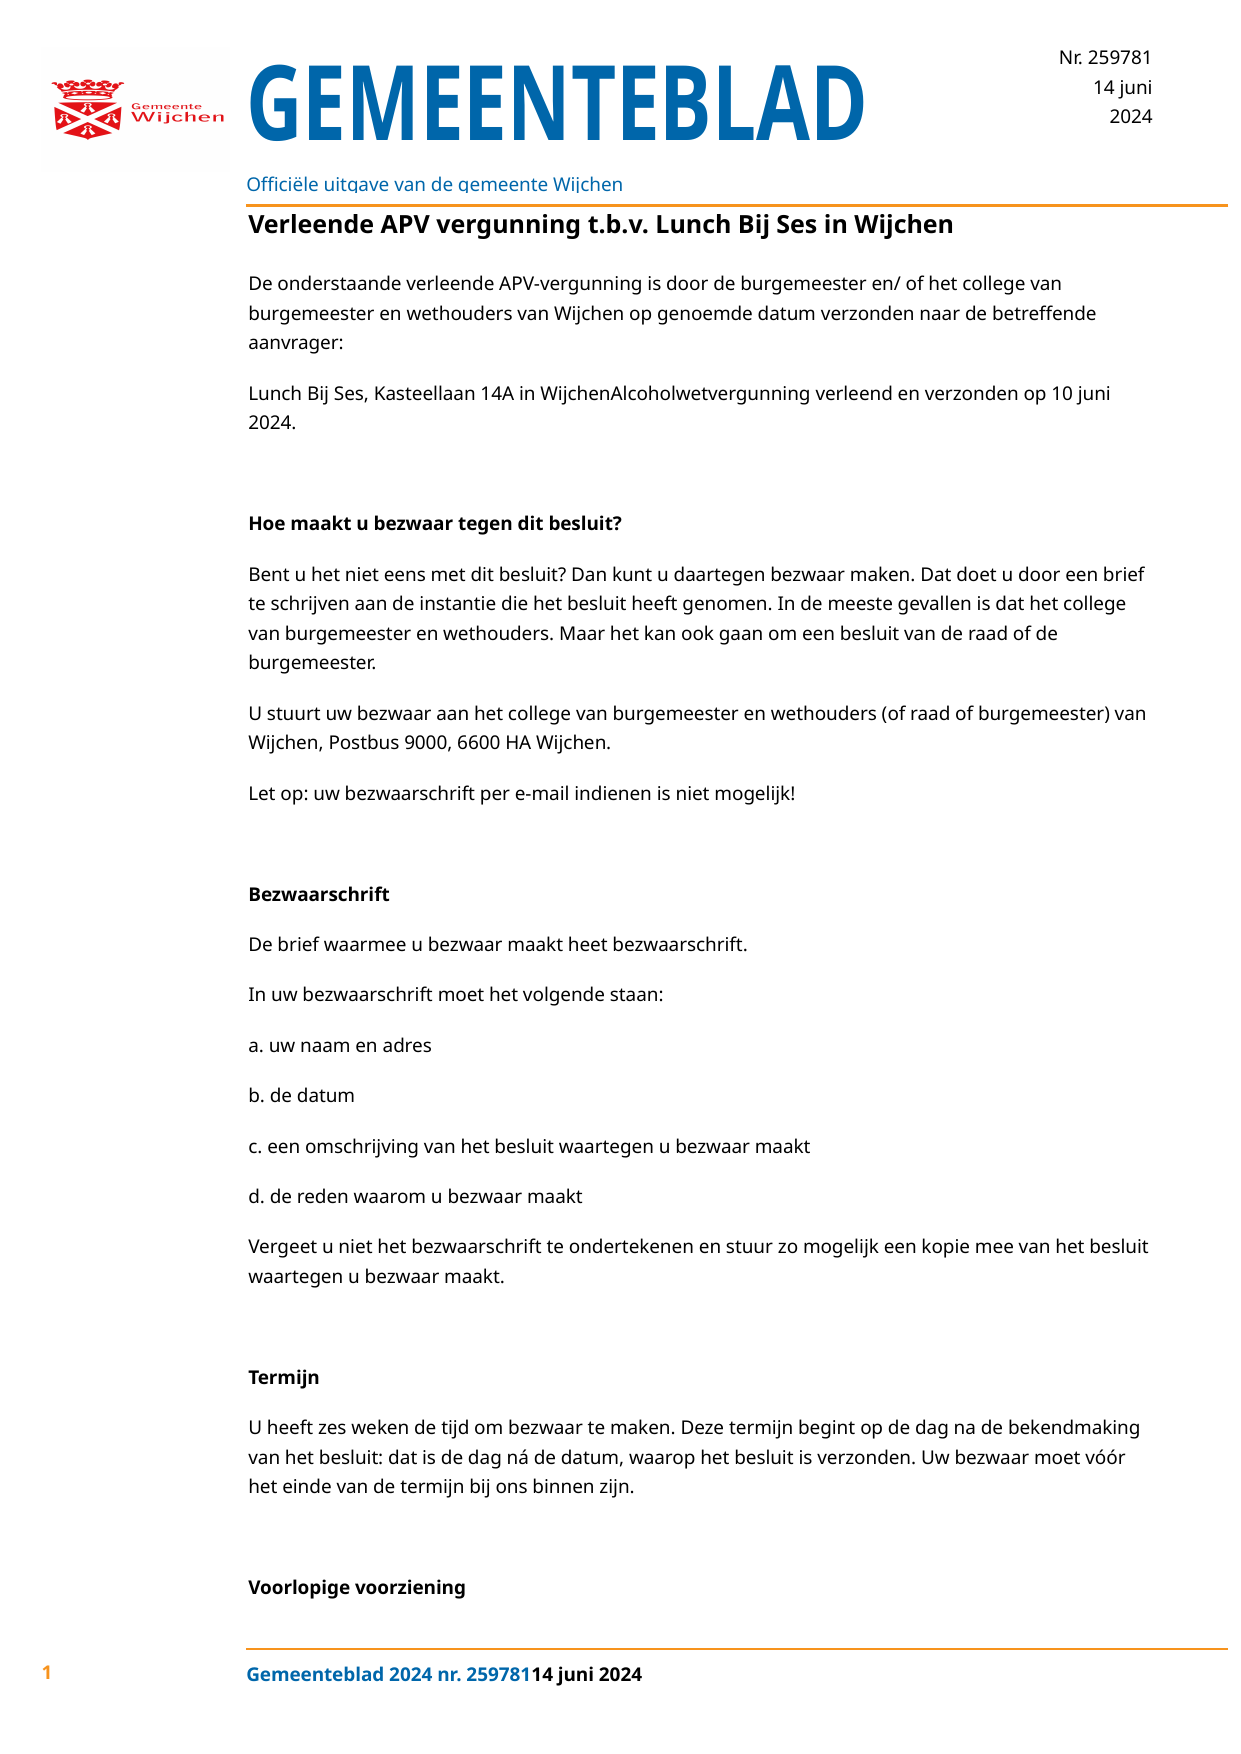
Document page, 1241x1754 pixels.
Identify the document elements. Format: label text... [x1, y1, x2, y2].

text Let op: uw bezwaarschrift per e-mail indienen is niet mogelijk! [248, 780, 1152, 806]
text De onderstaande verleende APV-vergunning is door de burgemeester en/ of het college van burgemeester en wethouders van Wijchen op genoemde datum verzonden naar de betreffende aanvrager: [248, 270, 1152, 355]
text Vergeet u niet het bezwaarschrift te ondertekenen en stuur zo mogelijk een kopie mee van het besluit waartegen u bezwaar maakt. [248, 1234, 1152, 1289]
text In uw bezwaarschrift moet het volgende staan: [248, 982, 1152, 1007]
text Bent u het niet eens met dit besluit? Dan kunt u daartegen bezwaar maken. Dat doet u door een brief te schrijven aan de instantie die het besluit heeft genomen. In de meeste gevallen is dat het college van burgemeester en wethouders. Maar het kan ook gaan om een besluit van de raad of de burgemeester. [248, 561, 1152, 675]
text Hoe maakt u bezwaar tegen dit besluit? [248, 510, 1152, 536]
text d. de reden waarom u bezwaar maakt [248, 1183, 1152, 1209]
text Lunch Bij Ses, Kasteellaan 14A in WijchenAlcoholwetvergunning verleend en verzonden op 10 juni 2024. [248, 380, 1152, 435]
text Bezwaarschrift [248, 881, 1152, 906]
text b. de datum [248, 1082, 1152, 1108]
text c. een omschrijving van het besluit waartegen u bezwaar maakt [248, 1133, 1152, 1158]
text Termijn [248, 1364, 1152, 1390]
text Verleende APV vergunning t.b.v. Lunch Bij Ses in Wijchen [248, 207, 1152, 241]
text Voorlopige voorziening [248, 1574, 1152, 1600]
text De brief waarmee u bezwaar maakt heet bezwaarschrift. [248, 931, 1152, 957]
text a. uw naam en adres [248, 1032, 1152, 1058]
text U heeft zes weken de tijd om bezwaar te maken. Deze termijn begint op de dag na de bekendmaking van het besluit: dat is de dag ná de datum, waarop het besluit is verzonden. Uw bezwaar moet vóór het einde van de termijn bij ons binnen zijn. [248, 1414, 1152, 1499]
text U stuurt uw bezwaar aan het college van burgemeester en wethouders (of raad of burgemeester) van Wijchen, Postbus 9000, 6600 HA Wijchen. [248, 700, 1152, 755]
picture [41, 47, 231, 172]
